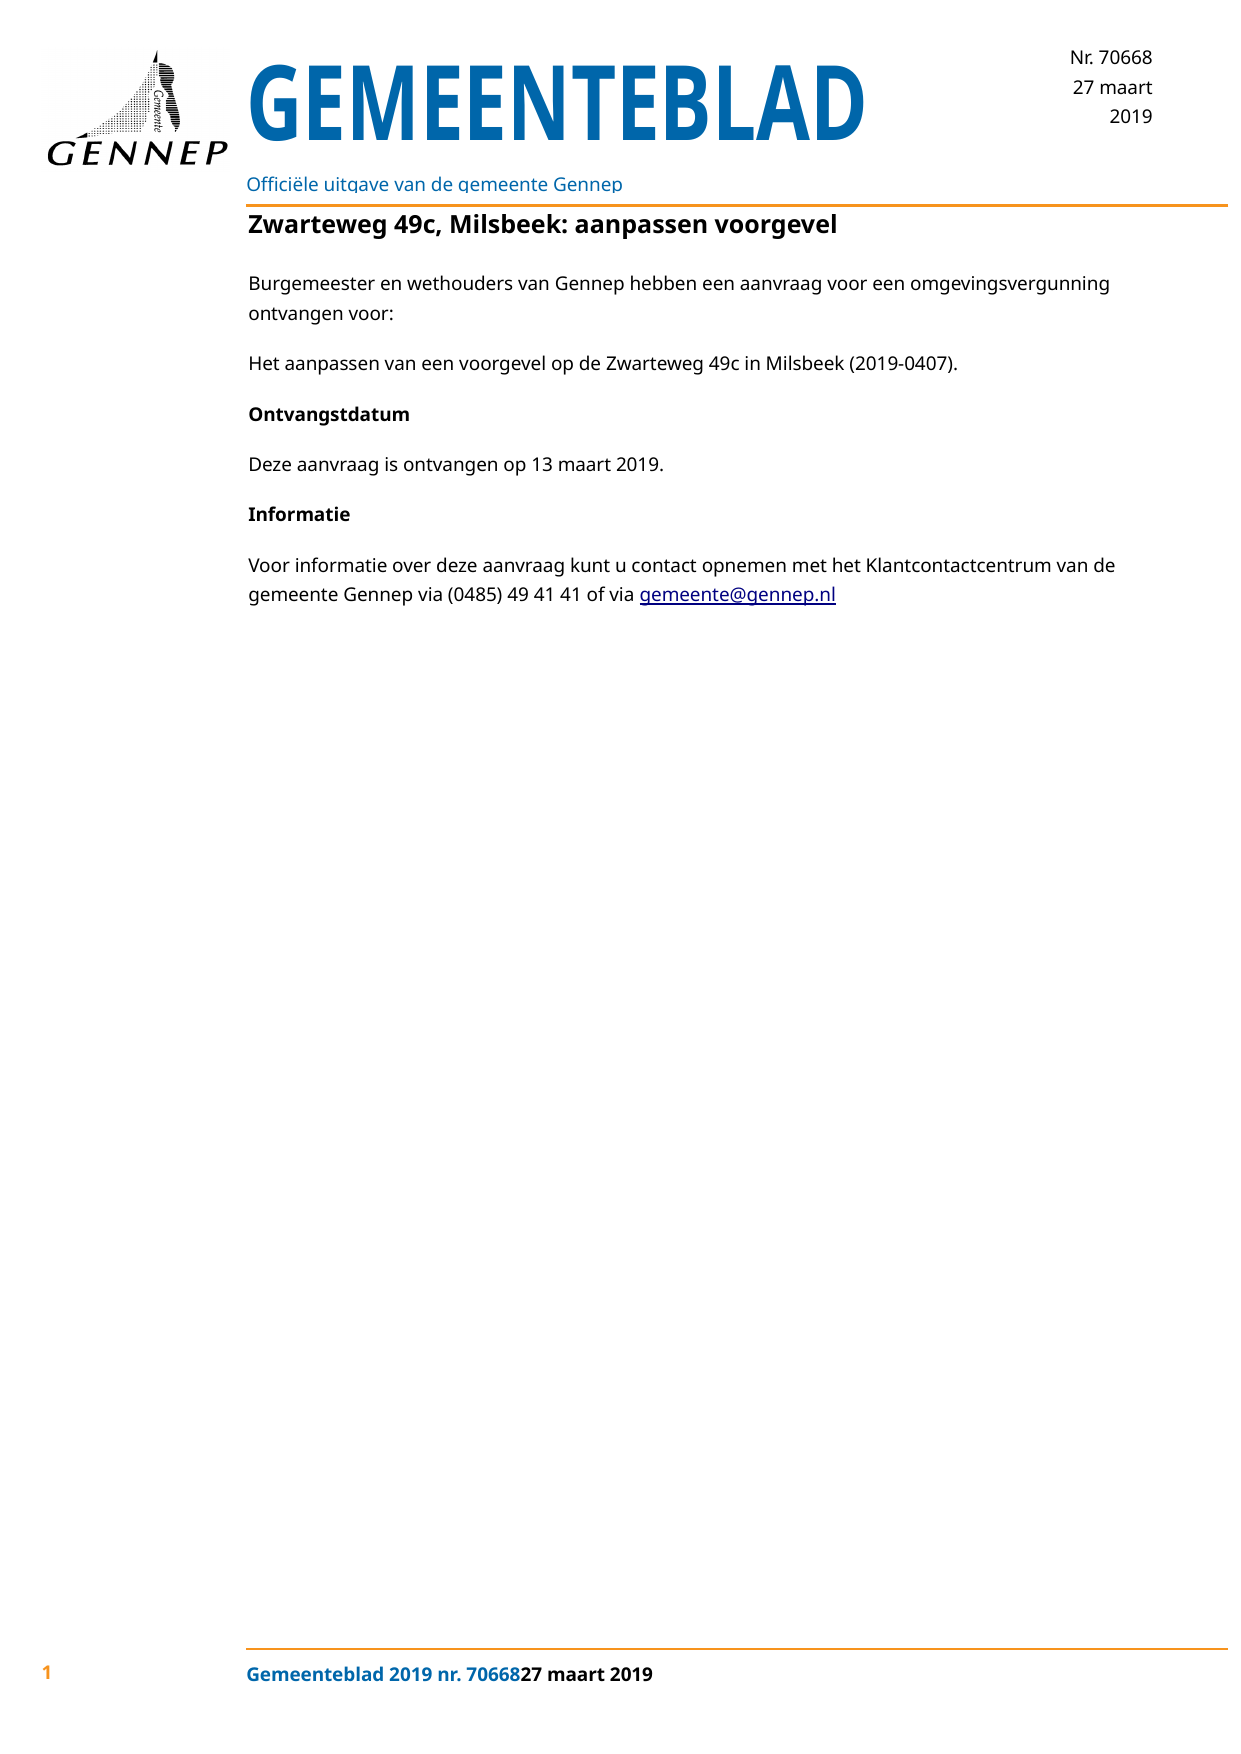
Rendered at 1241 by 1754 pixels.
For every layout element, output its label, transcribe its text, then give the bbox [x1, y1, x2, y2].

picture [41, 47, 231, 172]
text Voor informatie over deze aanvraag kunt u contact opnemen met het Klantcontactcentrum van de gemeente Gennep via (0485) 49 41 41 of via gemeente@gennep.nl [248, 552, 1152, 607]
text Ontvangstdatum [248, 401, 1152, 426]
text Zwarteweg 49c, Milsbeek: aanpassen voorgevel [248, 207, 1152, 241]
text Burgemeester en wethouders van Gennep hebben een aanvraag voor een omgevingsvergunning ontvangen voor: [248, 270, 1152, 326]
text Het aanpassen van een voorgevel op de Zwarteweg 49c in Milsbeek (2019-0407). [248, 350, 1152, 376]
text Deze aanvraag is ontvangen op 13 maart 2019. [248, 451, 1152, 477]
text Informatie [248, 502, 1152, 527]
